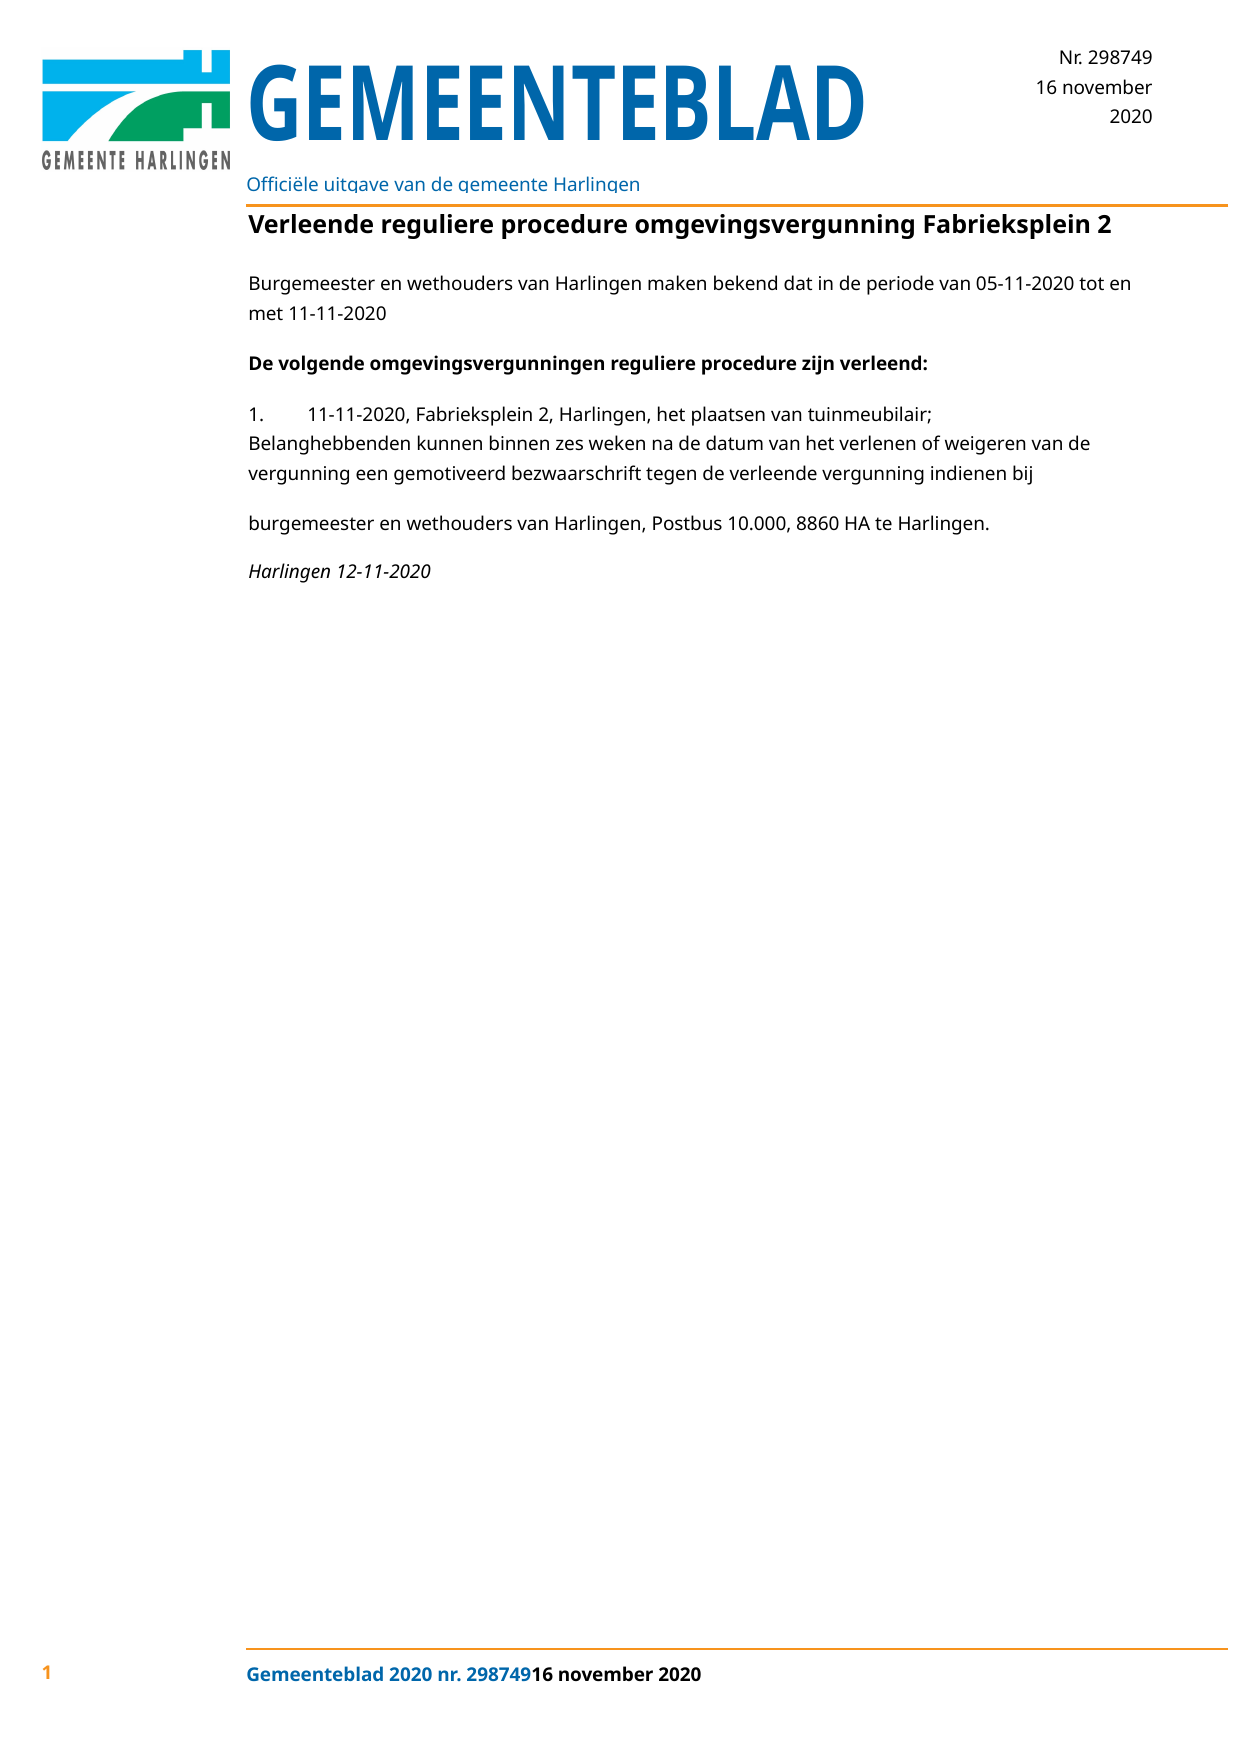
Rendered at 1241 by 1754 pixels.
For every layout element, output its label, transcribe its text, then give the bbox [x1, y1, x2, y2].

text Harlingen 12-11-2020 [248, 558, 1152, 584]
text De volgende omgevingsvergunningen reguliere procedure zijn verleend: [248, 350, 1152, 376]
text Burgemeester en wethouders van Harlingen maken bekend dat in de periode van 05-11-2020 tot en met 11-11-2020 [248, 270, 1152, 326]
list 11-11-2020, Fabrieksplein 2, Harlingen, het plaatsen van tuinmeubilair; [248, 401, 1152, 426]
picture [41, 47, 231, 172]
text Verleende reguliere procedure omgevingsvergunning Fabrieksplein 2 [248, 207, 1152, 241]
text burgemeester en wethouders van Harlingen, Postbus 10.000, 8860 HA te Harlingen. [248, 510, 1152, 536]
text Belanghebbenden kunnen binnen zes weken na de datum van het verlenen of weigeren van de vergunning een gemotiveerd bezwaarschrift tegen de verleende vergunning indienen bij [248, 430, 1152, 486]
